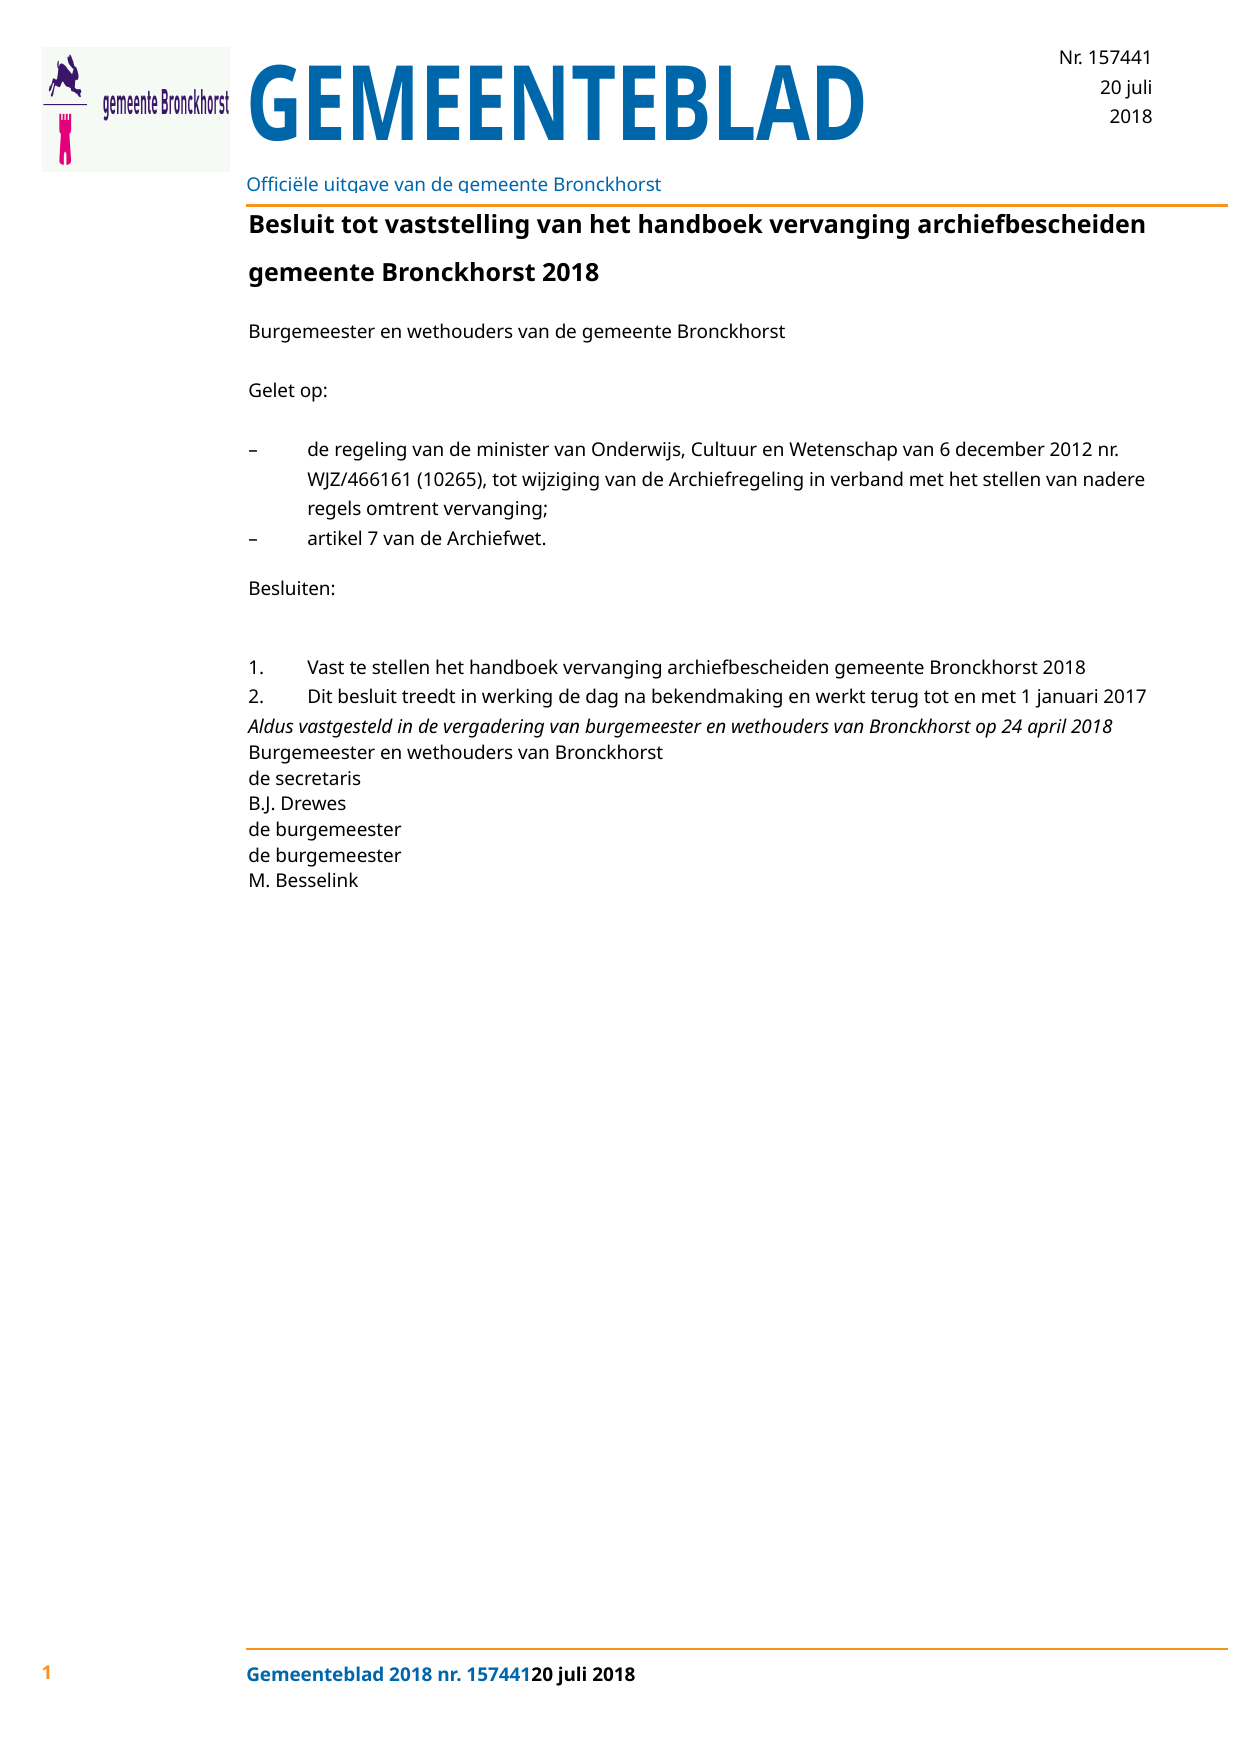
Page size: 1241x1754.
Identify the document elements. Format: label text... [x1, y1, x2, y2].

text de burgemeester [248, 842, 1152, 868]
picture [41, 47, 231, 172]
text B.J. Drewes [248, 791, 1152, 816]
text Besluit tot vaststelling van het handboek vervanging archiefbescheiden gemeente Bronckhorst 2018 [248, 207, 1152, 288]
list Vast te stellen het handboek vervanging archiefbescheiden gemeente Bronckhorst 2018 [248, 654, 1152, 680]
text Besluiten: [248, 575, 1152, 601]
list Dit besluit treedt in werking de dag na bekendmaking en werkt terug tot en met 1 januari 2017 [248, 684, 1152, 709]
text Burgemeester en wethouders van Bronckhorst [248, 739, 1152, 765]
list de regeling van de minister van Onderwijs, Cultuur en Wetenschap van 6 december 2012 nr. WJZ/466161 (10265), tot wijziging van de Archiefregeling in verband met het stellen van nadere regels omtrent vervanging; [248, 436, 1152, 521]
text M. Besselink [248, 868, 1152, 893]
list artikel 7 van de Archiefwet. [248, 525, 1152, 551]
text de secretaris [248, 765, 1152, 791]
text Burgemeester en wethouders van de gemeente Bronckhorst [248, 318, 1152, 344]
text Gelet op: [248, 377, 1152, 403]
text Aldus vastgesteld in de vergadering van burgemeester en wethouders van Bronckhorst op 24 april 2018 [248, 713, 1152, 739]
text de burgemeester [248, 816, 1152, 842]
